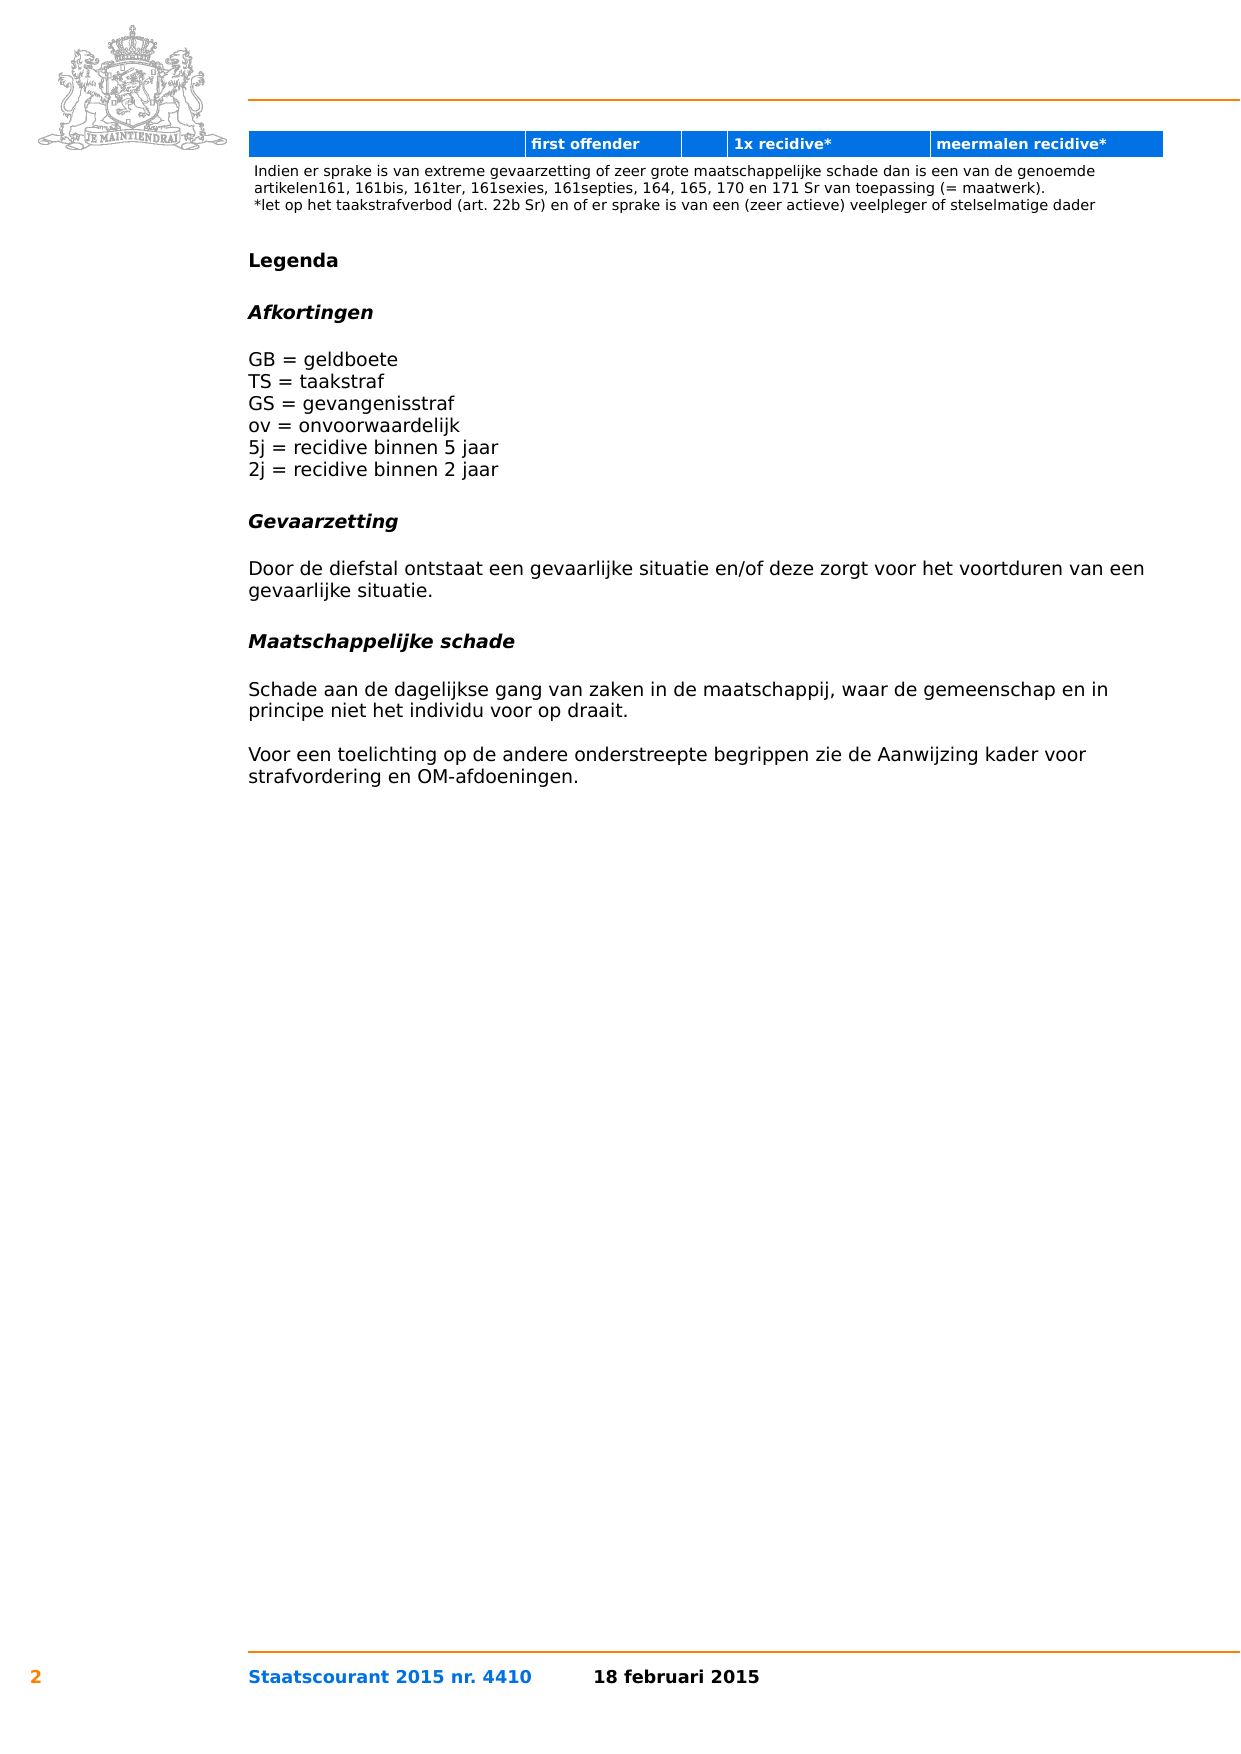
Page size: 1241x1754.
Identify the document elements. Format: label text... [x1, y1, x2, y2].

table_header [682, 131, 727, 157]
text ov = onvoorwaardelijk [248, 414, 1163, 437]
table_header meermalen recidive* [931, 131, 1163, 157]
subtitle Afkortingen [248, 302, 1163, 324]
table_cell Indien er sprake is van extreme gevaarzetting of zeer grote maatschappelijke schade dan is een van de genoemde artikelen161, 161bis, 161ter, 161sexies, 161septies, 164, 165, 170 en 171 Sr van toepassing (= maatwerk). *let op het taakstrafverbod (art. 22b Sr) en of er sprake is van een (zeer actieve) veelpleger of stelselmatige dader [249, 158, 1163, 219]
text Door de diefstal ontstaat een gevaarlijke situatie en/of deze zorgt voor het voortduren van een gevaarlijke situatie. [248, 557, 1163, 601]
text TS = taakstraf [248, 371, 1163, 393]
text Schade aan de dagelijkse gang van zaken in de maatschappij, waar de gemeenschap en in principe niet het individu voor op draait. [248, 678, 1163, 722]
table_header 1x recidive* [728, 131, 930, 157]
subtitle Gevaarzetting [248, 511, 1163, 532]
table_header [249, 131, 525, 157]
text Voor een toelichting op de andere onderstreepte begrippen zie de Aanwijzing kader voor strafvordering en OM-afdoeningen. [248, 744, 1163, 788]
table_header first offender [526, 131, 681, 157]
subtitle Maatschappelijke schade [248, 631, 1163, 653]
subtitle Legenda [248, 250, 1163, 272]
picture [38, 25, 227, 150]
text GS = gevangenisstraf [248, 393, 1163, 414]
text GB = geldboete [248, 349, 1163, 371]
text 5j = recidive binnen 5 jaar [248, 437, 1163, 458]
text 2j = recidive binnen 2 jaar [248, 458, 1163, 481]
